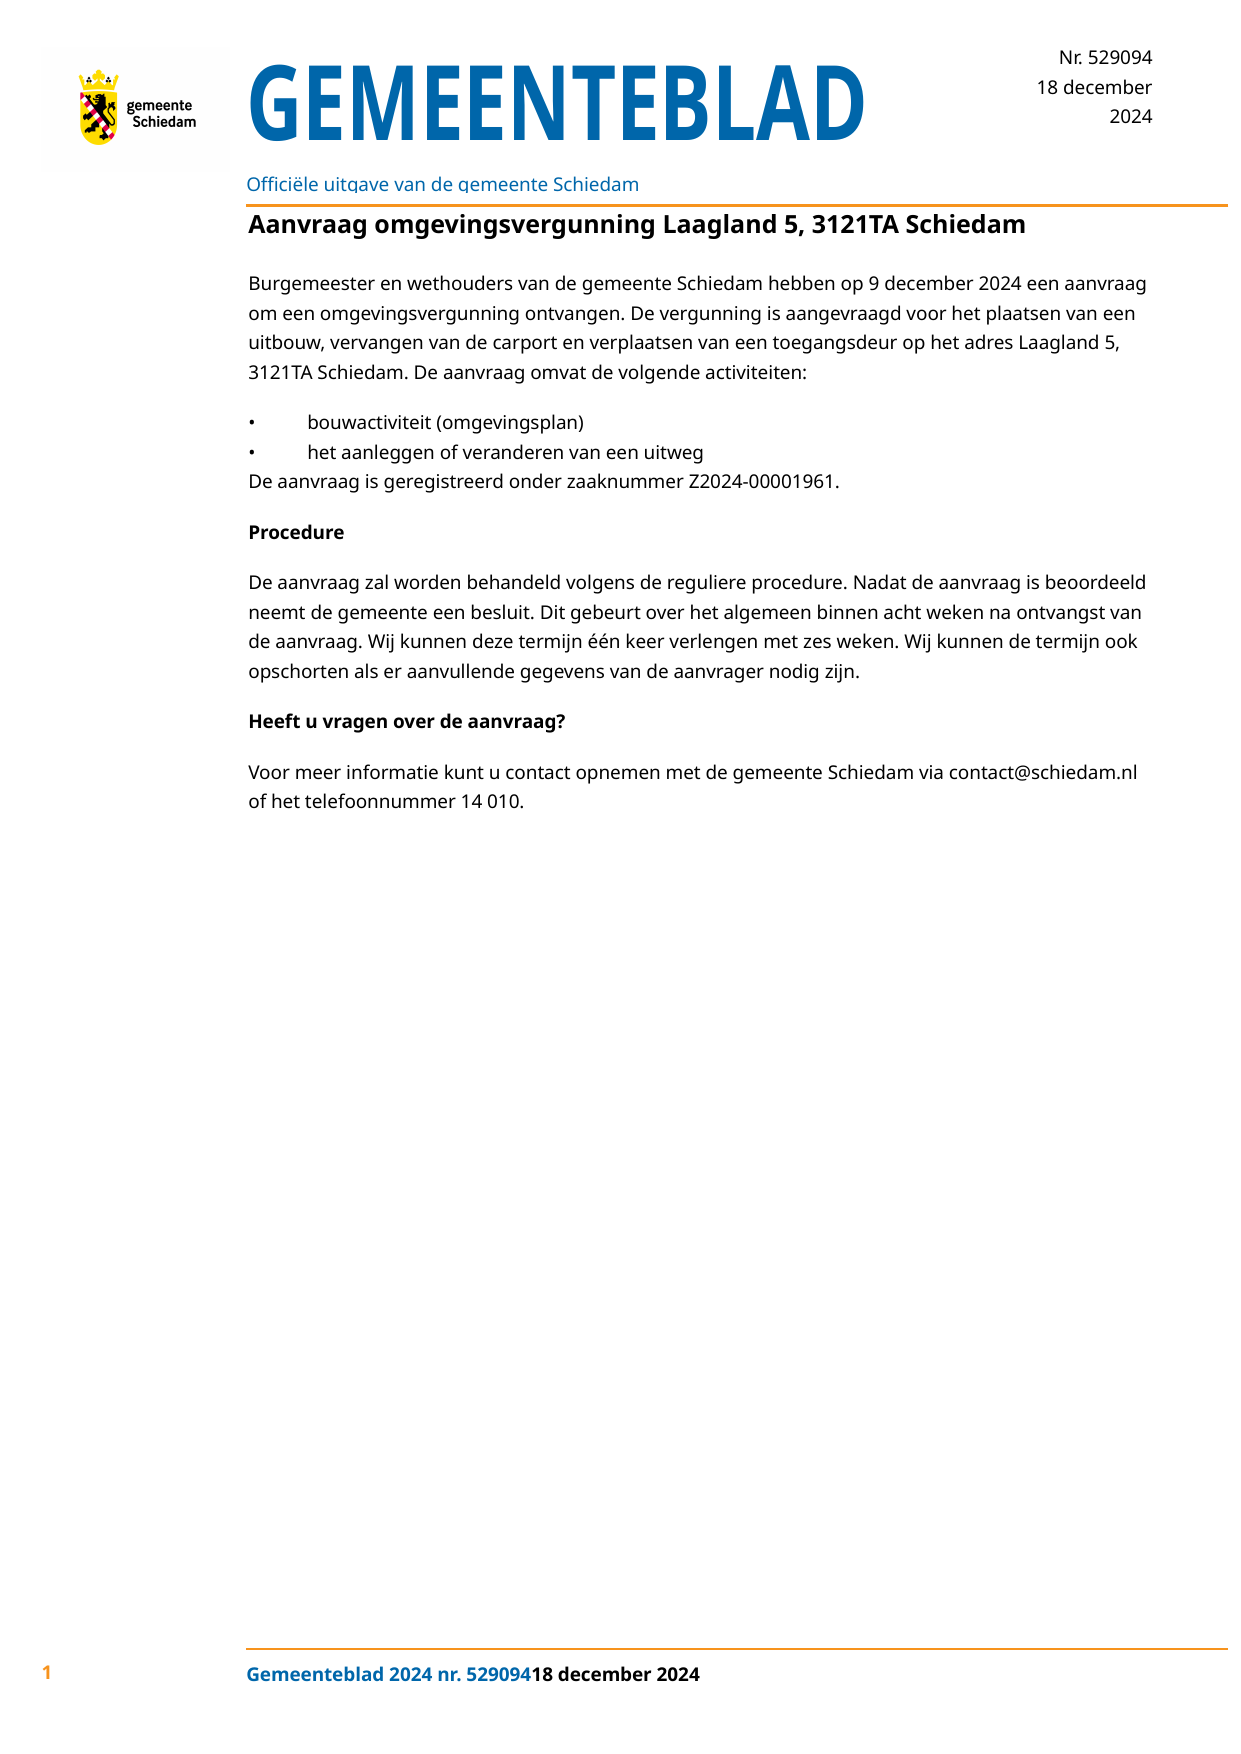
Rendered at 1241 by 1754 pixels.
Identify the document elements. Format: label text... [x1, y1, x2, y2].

text De aanvraag is geregistreerd onder zaaknummer Z2024-00001961. [248, 469, 1152, 494]
list bouwactiviteit (omgevingsplan) [248, 409, 1152, 435]
text Procedure [248, 519, 1152, 545]
text Burgemeester en wethouders van de gemeente Schiedam hebben op 9 december 2024 een aanvraag om een omgevingsvergunning ontvangen. De vergunning is aangevraagd voor het plaatsen van een uitbouw, vervangen van de carport en verplaatsen van een toegangsdeur op het adres Laagland 5, 3121TA Schiedam. De aanvraag omvat de volgende activiteiten: [248, 270, 1152, 385]
text Heeft u vragen over de aanvraag? [248, 709, 1152, 734]
list het aanleggen of veranderen van een uitweg [248, 439, 1152, 465]
text Voor meer informatie kunt u contact opnemen met de gemeente Schiedam via contact@schiedam.nl of het telefoonnummer 14 010. [248, 759, 1152, 814]
text Aanvraag omgevingsvergunning Laagland 5, 3121TA Schiedam [248, 207, 1152, 241]
picture [41, 47, 231, 172]
text De aanvraag zal worden behandeld volgens de reguliere procedure. Nadat de aanvraag is beoordeeld neemt de gemeente een besluit. Dit gebeurt over het algemeen binnen acht weken na ontvangst van de aanvraag. Wij kunnen deze termijn één keer verlengen met zes weken. Wij kunnen de termijn ook opschorten als er aanvullende gegevens van de aanvrager nodig zijn. [248, 569, 1152, 684]
